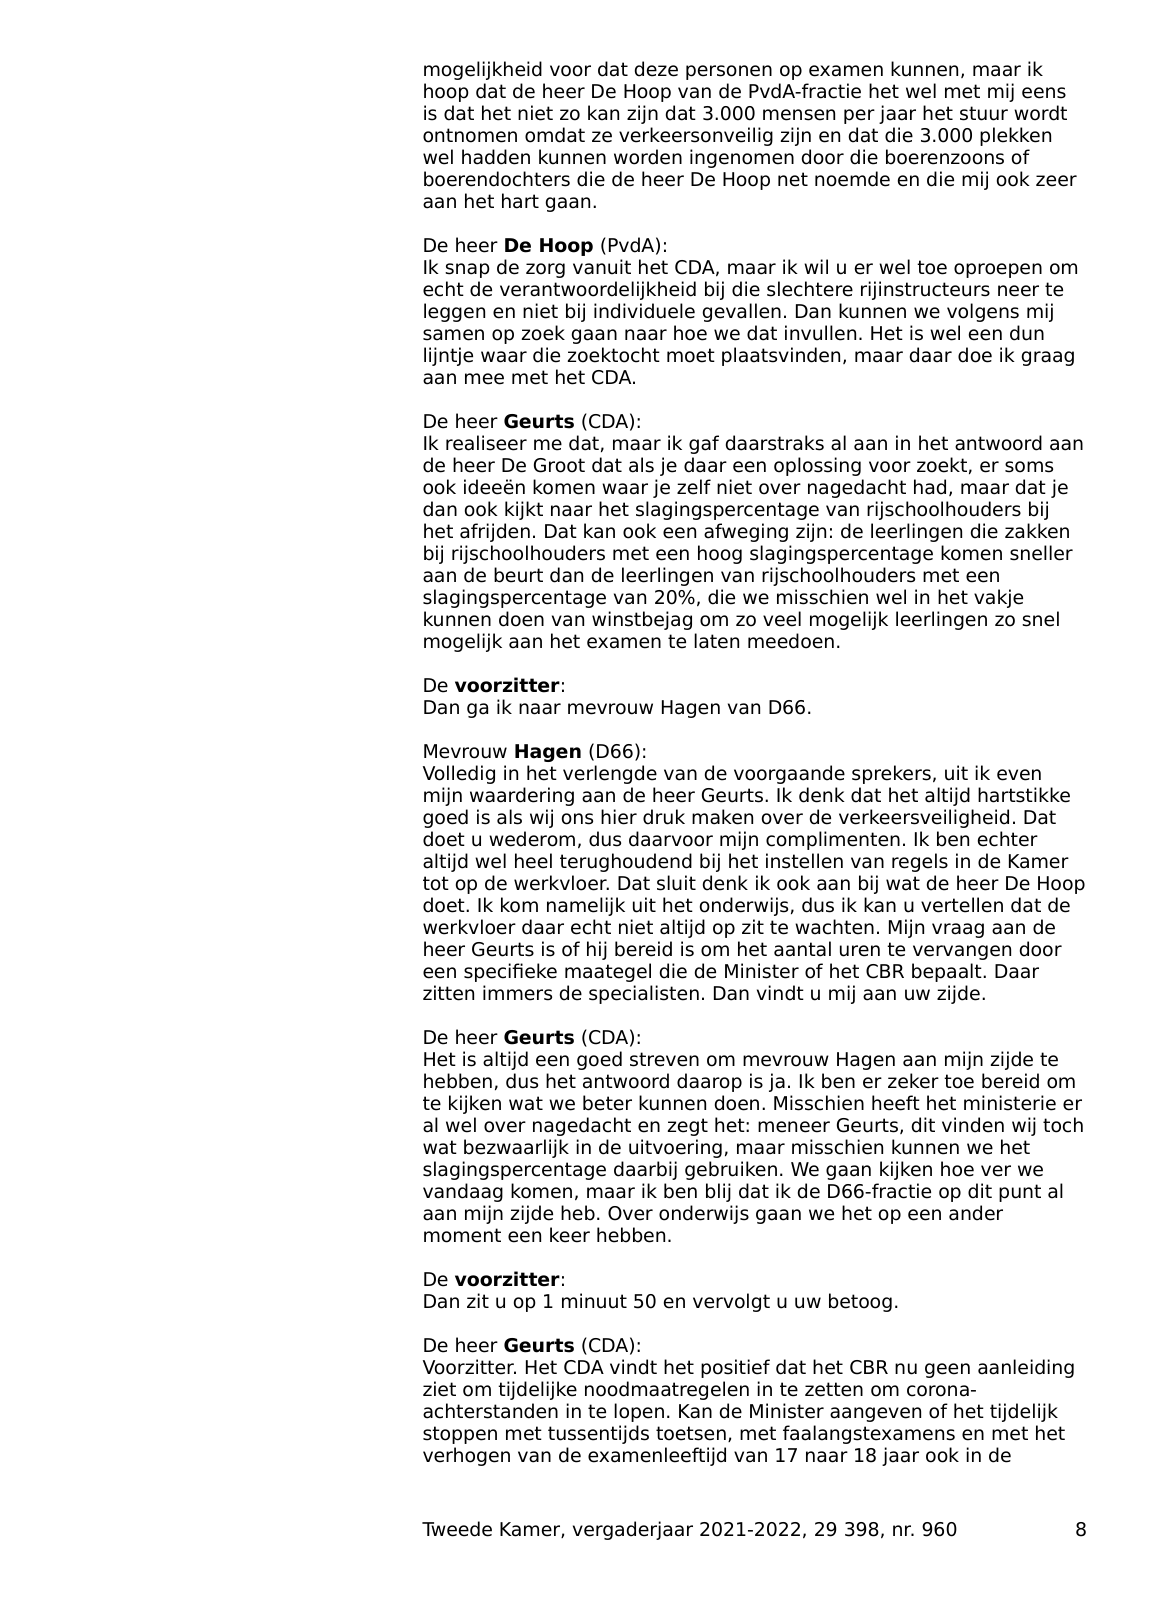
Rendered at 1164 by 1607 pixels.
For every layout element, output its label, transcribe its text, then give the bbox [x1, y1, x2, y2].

text De voorzitter: [422, 1269, 1087, 1291]
text Het is altijd een goed streven om mevrouw Hagen aan mijn zijde te hebben, dus het antwoord daarop is ja. Ik ben er zeker toe bereid om te kijken wat we beter kunnen doen. Misschien heeft het ministerie er al wel over nagedacht en zegt het: meneer Geurts, dit vinden wij toch wat bezwaarlijk in de uitvoering, maar misschien kunnen we het slagingspercentage daarbij gebruiken. We gaan kijken hoe ver we vandaag komen, maar ik ben blij dat ik de D66-fractie op dit punt al aan mijn zijde heb. Over onderwijs gaan we het op een ander moment een keer hebben. [422, 1049, 1087, 1247]
text De heer De Hoop (PvdA): [422, 235, 1087, 257]
text De heer Geurts (CDA): [422, 1335, 1087, 1357]
text Dan ga ik naar mevrouw Hagen van D66. [422, 697, 1087, 719]
text mogelijkheid voor dat deze personen op examen kunnen, maar ik hoop dat de heer De Hoop van de PvdA-fractie het wel met mij eens is dat het niet zo kan zijn dat 3.000 mensen per jaar het stuur wordt ontnomen omdat ze verkeersonveilig zijn en dat die 3.000 plekken wel hadden kunnen worden ingenomen door die boerenzoons of boerendochters die de heer De Hoop net noemde en die mij ook zeer aan het hart gaan. [422, 59, 1087, 213]
text Mevrouw Hagen (D66): [422, 741, 1087, 763]
text Voorzitter. Het CDA vindt het positief dat het CBR nu geen aanleiding ziet om tijdelijke noodmaatregelen in te zetten om corona-achterstanden in te lopen. Kan de Minister aangeven of het tijdelijk stoppen met tussentijds toetsen, met faalangstexamens en met het verhogen van de examenleeftijd van 17 naar 18 jaar ook in de [422, 1357, 1087, 1467]
text Ik realiseer me dat, maar ik gaf daarstraks al aan in het antwoord aan de heer De Groot dat als je daar een oplossing voor zoekt, er soms ook ideeën komen waar je zelf niet over nagedacht had, maar dat je dan ook kijkt naar het slagingspercentage van rijschoolhouders bij het afrijden. Dat kan ook een afweging zijn: de leerlingen die zakken bij rijschoolhouders met een hoog slagingspercentage komen sneller aan de beurt dan de leerlingen van rijschoolhouders met een slagingspercentage van 20%, die we misschien wel in het vakje kunnen doen van winstbejag om zo veel mogelijk leerlingen zo snel mogelijk aan het examen te laten meedoen. [422, 433, 1087, 653]
text Dan zit u op 1 minuut 50 en vervolgt u uw betoog. [422, 1291, 1087, 1313]
text De heer Geurts (CDA): [422, 411, 1087, 433]
text De voorzitter: [422, 675, 1087, 697]
text Volledig in het verlengde van de voorgaande sprekers, uit ik even mijn waardering aan de heer Geurts. Ik denk dat het altijd hartstikke goed is als wij ons hier druk maken over de verkeersveiligheid. Dat doet u wederom, dus daarvoor mijn complimenten. Ik ben echter altijd wel heel terughoudend bij het instellen van regels in de Kamer tot op de werkvloer. Dat sluit denk ik ook aan bij wat de heer De Hoop doet. Ik kom namelijk uit het onderwijs, dus ik kan u vertellen dat de werkvloer daar echt niet altijd op zit te wachten. Mijn vraag aan de heer Geurts is of hij bereid is om het aantal uren te vervangen door een specifieke maategel die de Minister of het CBR bepaalt. Daar zitten immers de specialisten. Dan vindt u mij aan uw zijde. [422, 763, 1087, 1005]
text Ik snap de zorg vanuit het CDA, maar ik wil u er wel toe oproepen om echt de verantwoordelijkheid bij die slechtere rijinstructeurs neer te leggen en niet bij individuele gevallen. Dan kunnen we volgens mij samen op zoek gaan naar hoe we dat invullen. Het is wel een dun lijntje waar die zoektocht moet plaatsvinden, maar daar doe ik graag aan mee met het CDA. [422, 257, 1087, 389]
text De heer Geurts (CDA): [422, 1027, 1087, 1049]
